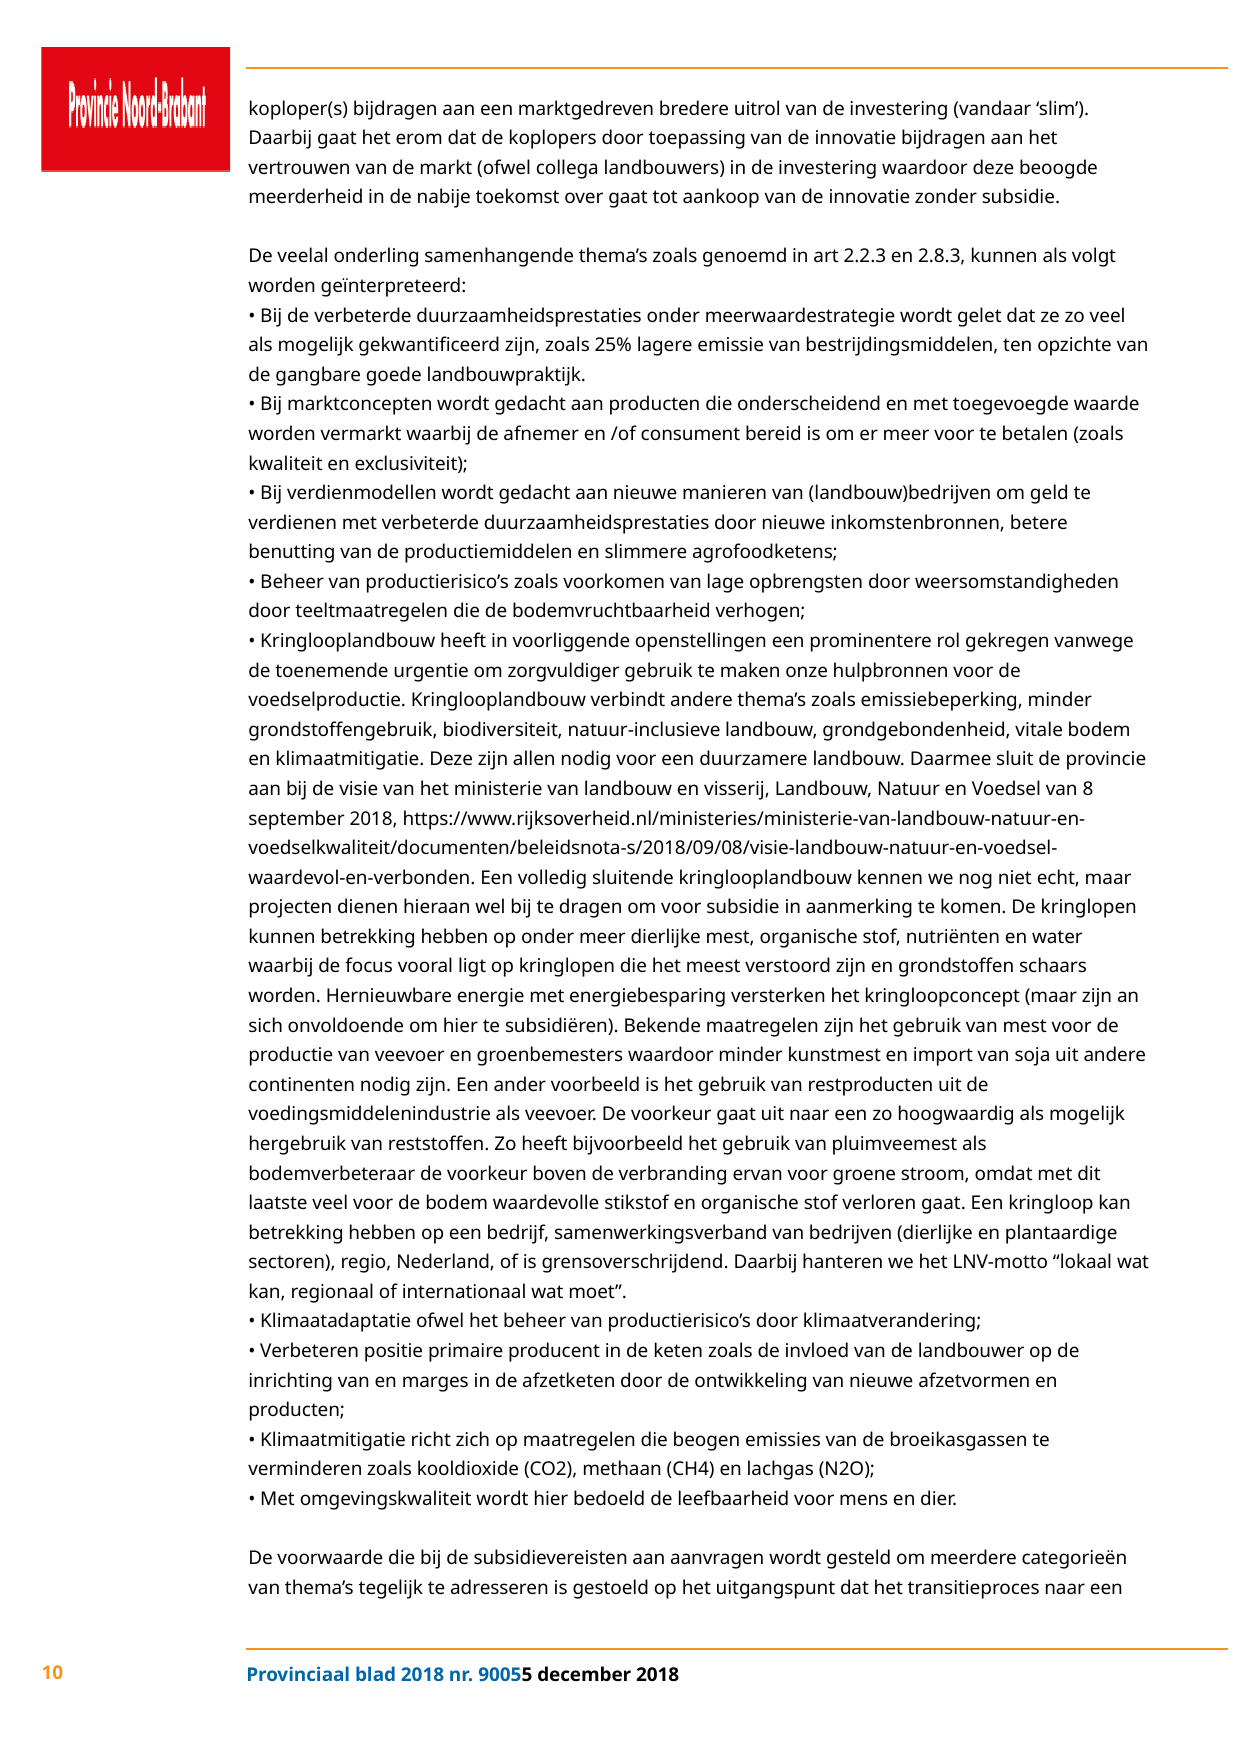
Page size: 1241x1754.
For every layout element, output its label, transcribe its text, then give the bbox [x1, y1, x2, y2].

text • Bij verdienmodellen wordt gedacht aan nieuwe manieren van (landbouw)bedrijven om geld te verdienen met verbeterde duurzaamheidsprestaties door nieuwe inkomstenbronnen, betere benutting van de productiemiddelen en slimmere agrofoodketens; [248, 479, 1152, 564]
text • Met omgevingskwaliteit wordt hier bedoeld de leefbaarheid voor mens en dier. [248, 1485, 1152, 1511]
text • Klimaatmitigatie richt zich op maatregelen die beogen emissies van de broeikasgassen te verminderen zoals kooldioxide (CO2), methaan (CH4) en lachgas (N2O); [248, 1426, 1152, 1481]
text • Klimaatadaptatie ofwel het beheer van productierisico’s door klimaatverandering; [248, 1308, 1152, 1333]
text koploper(s) bijdragen aan een marktgedreven bredere uitrol van de investering (vandaar ‘slim’). Daarbij gaat het erom dat de koplopers door toepassing van de innovatie bijdragen aan het vertrouwen van de markt (ofwel collega landbouwers) in de investering waardoor deze beoogde meerderheid in de nabije toekomst over gaat tot aankoop van de innovatie zonder subsidie. [248, 95, 1152, 209]
picture [41, 47, 231, 172]
text De veelal onderling samenhangende thema’s zoals genoemd in art 2.2.3 en 2.8.3, kunnen als volgt worden geïnterpreteerd: [248, 243, 1152, 298]
text • Kringlooplandbouw heeft in voorliggende openstellingen een prominentere rol gekregen vanwege de toenemende urgentie om zorgvuldiger gebruik te maken onze hulpbronnen voor de voedselproductie. Kringlooplandbouw verbindt andere thema’s zoals emissiebeperking, minder grondstoffengebruik, biodiversiteit, natuur-inclusieve landbouw, grondgebondenheid, vitale bodem en klimaatmitigatie. Deze zijn allen nodig voor een duurzamere landbouw. Daarmee sluit de provincie aan bij de visie van het ministerie van landbouw en visserij, Landbouw, Natuur en Voedsel van 8 september 2018, https://www.rijksoverheid.nl/ministeries/ministerie-van-landbouw-natuur-en-voedselkwaliteit/documenten/beleidsnota-s/2018/09/08/visie-landbouw-natuur-en-voedsel-waardevol-en-verbonden. Een volledig sluitende kringlooplandbouw kennen we nog niet echt, maar projecten dienen hieraan wel bij te dragen om voor subsidie in aanmerking te komen. De kringlopen kunnen betrekking hebben op onder meer dierlijke mest, organische stof, nutriënten en water waarbij de focus vooral ligt op kringlopen die het meest verstoord zijn en grondstoffen schaars worden. Hernieuwbare energie met energiebesparing versterken het kringloopconcept (maar zijn an sich onvoldoende om hier te subsidiëren). Bekende maatregelen zijn het gebruik van mest voor de productie van veevoer en groenbemesters waardoor minder kunstmest en import van soja uit andere continenten nodig zijn. Een ander voorbeeld is het gebruik van restproducten uit de voedingsmiddelenindustrie als veevoer. De voorkeur gaat uit naar een zo hoogwaardig als mogelijk hergebruik van reststoffen. Zo heeft bijvoorbeeld het gebruik van pluimveemest als bodemverbeteraar de voorkeur boven de verbranding ervan voor groene stroom, omdat met dit laatste veel voor de bodem waardevolle stikstof en organische stof verloren gaat. Een kringloop kan betrekking hebben op een bedrijf, samenwerkingsverband van bedrijven (dierlijke en plantaardige sectoren), regio, Nederland, of is grensoverschrijdend. Daarbij hanteren we het LNV-motto “lokaal wat kan, regionaal of internationaal wat moet”. [248, 627, 1152, 1304]
text De voorwaarde die bij de subsidievereisten aan aanvragen wordt gesteld om meerdere categorieën van thema’s tegelijk te adresseren is gestoeld op het uitgangspunt dat het transitieproces naar een [248, 1544, 1152, 1600]
text • Verbeteren positie primaire producent in de keten zoals de invloed van de landbouwer op de inrichting van en marges in de afzetketen door de ontwikkeling van nieuwe afzetvormen en producten; [248, 1337, 1152, 1422]
text • Beheer van productierisico’s zoals voorkomen van lage opbrengsten door weersomstandigheden door teeltmaatregelen die de bodemvruchtbaarheid verhogen; [248, 568, 1152, 623]
text • Bij de verbeterde duurzaamheidsprestaties onder meerwaardestrategie wordt gelet dat ze zo veel als mogelijk gekwantificeerd zijn, zoals 25% lagere emissie van bestrijdingsmiddelen, ten opzichte van de gangbare goede landbouwpraktijk. [248, 302, 1152, 387]
text • Bij marktconcepten wordt gedacht aan producten die onderscheidend en met toegevoegde waarde worden vermarkt waarbij de afnemer en /of consument bereid is om er meer voor te betalen (zoals kwaliteit en exclusiviteit); [248, 391, 1152, 476]
